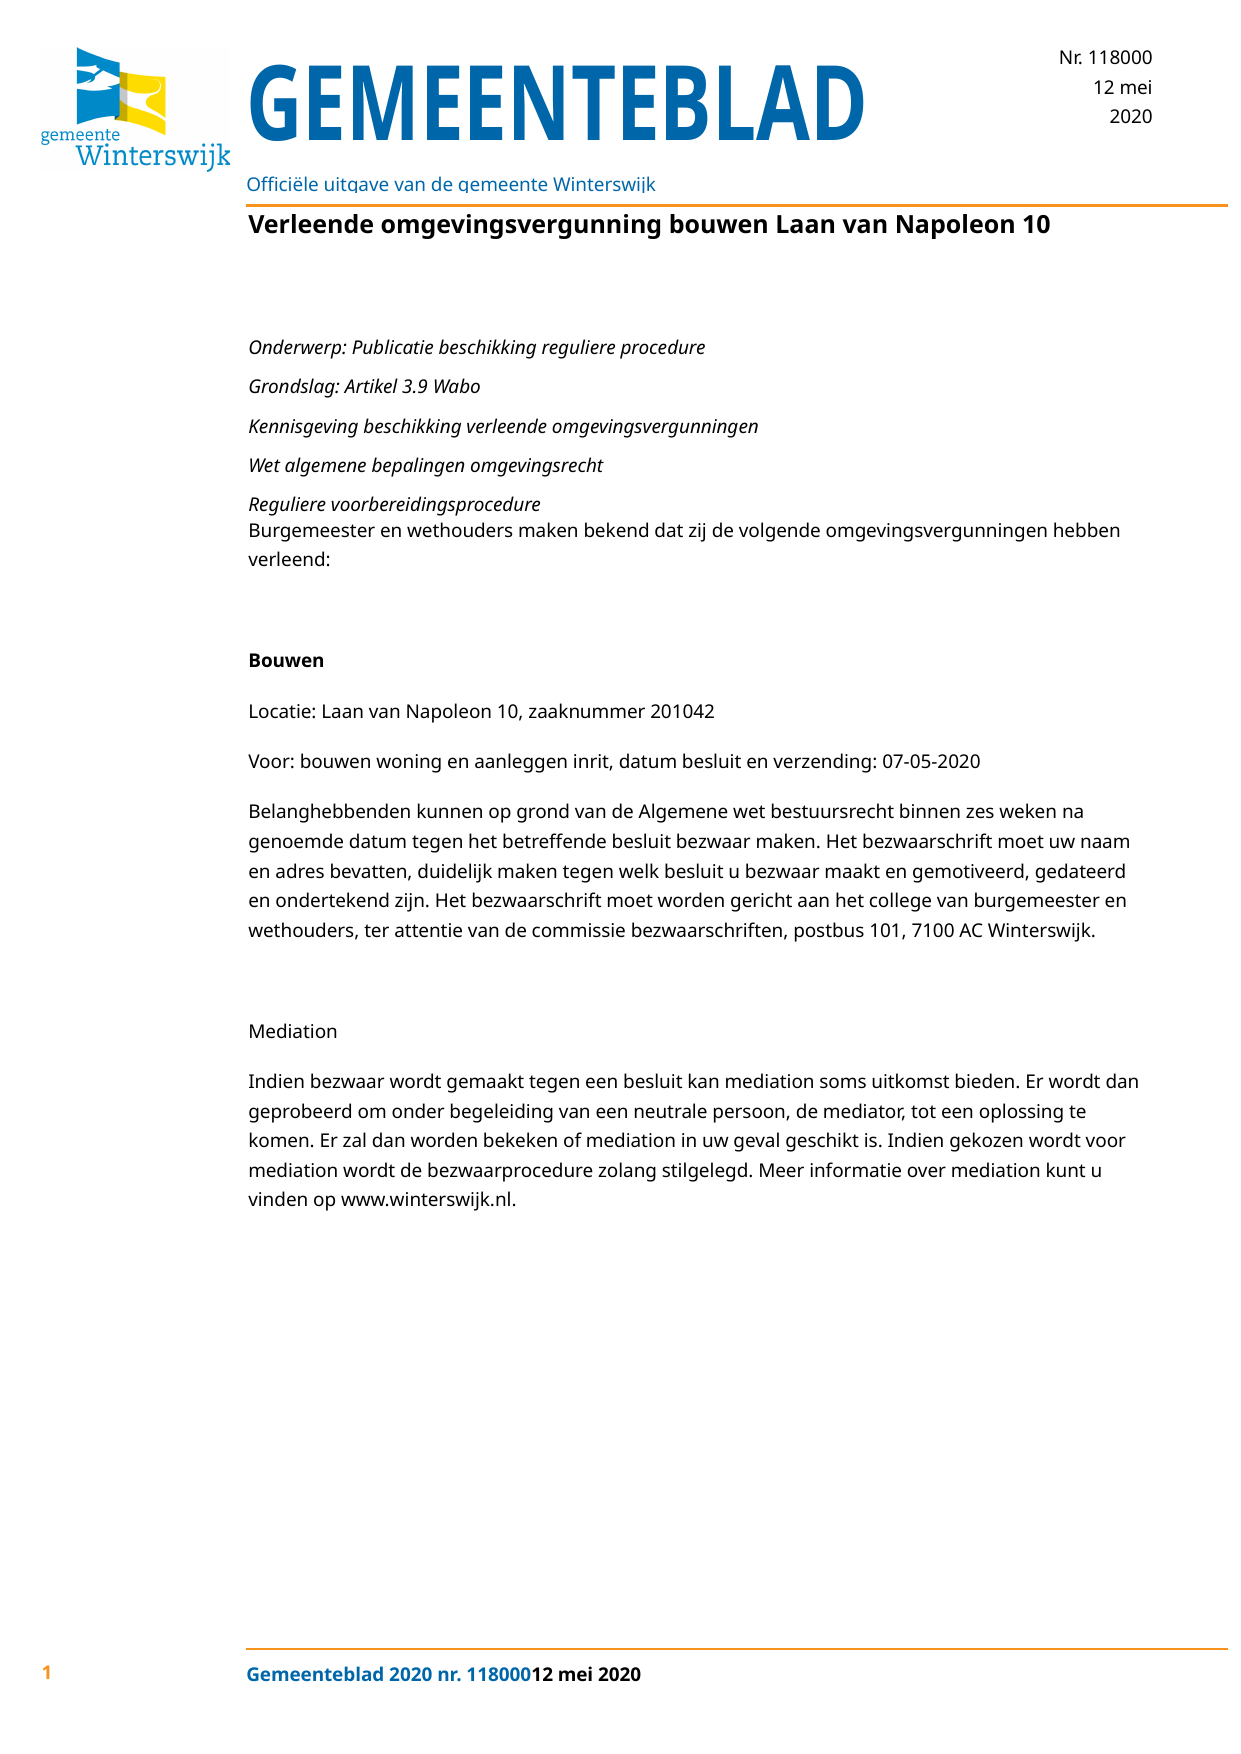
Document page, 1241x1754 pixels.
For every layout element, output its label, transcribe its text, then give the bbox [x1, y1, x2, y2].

text Voor: bouwen woning en aanleggen inrit, datum besluit en verzending: 07-05-2020 [248, 748, 1152, 774]
text Verleende omgevingsvergunning bouwen Laan van Napoleon 10 [248, 207, 1152, 241]
text Indien bezwaar wordt gemaakt tegen een besluit kan mediation soms uitkomst bieden. Er wordt dan geprobeerd om onder begeleiding van een neutrale persoon, de mediator, tot een oplossing te komen. Er zal dan worden bekeken of mediation in uw geval geschikt is. Indien gekozen wordt voor mediation wordt de bezwaarprocedure zolang stilgelegd. Meer informatie over mediation kunt u vinden op www.winterswijk.nl. [248, 1068, 1152, 1212]
picture [41, 47, 231, 172]
text Belanghebbenden kunnen op grond van de Algemene wet bestuursrecht binnen zes weken na genoemde datum tegen het betreffende besluit bezwaar maken. Het bezwaarschrift moet uw naam en adres bevatten, duidelijk maken tegen welk besluit u bezwaar maakt en gemotiveerd, gedateerd en ondertekend zijn. Het bezwaarschrift moet worden gericht aan het college van burgemeester en wethouders, ter attentie van de commissie bezwaarschriften, postbus 101, 7100 AC Winterswijk. [248, 799, 1152, 943]
text Wet algemene bepalingen omgevingsrecht [248, 452, 1152, 478]
text Reguliere voorbereidingsprocedure [248, 491, 1152, 517]
text Mediation [248, 1018, 1152, 1044]
text Bouwen [248, 647, 1152, 673]
text Onderwerp: Publicatie beschikking reguliere procedure [248, 334, 1152, 360]
text Locatie: Laan van Napoleon 10, zaaknummer 201042 [248, 698, 1152, 724]
text Grondslag: Artikel 3.9 Wabo [248, 373, 1152, 399]
text Burgemeester en wethouders maken bekend dat zij de volgende omgevingsvergunningen hebben verleend: [248, 517, 1152, 572]
text Kennisgeving beschikking verleende omgevingsvergunningen [248, 413, 1152, 438]
picture [225, 153, 231, 162]
